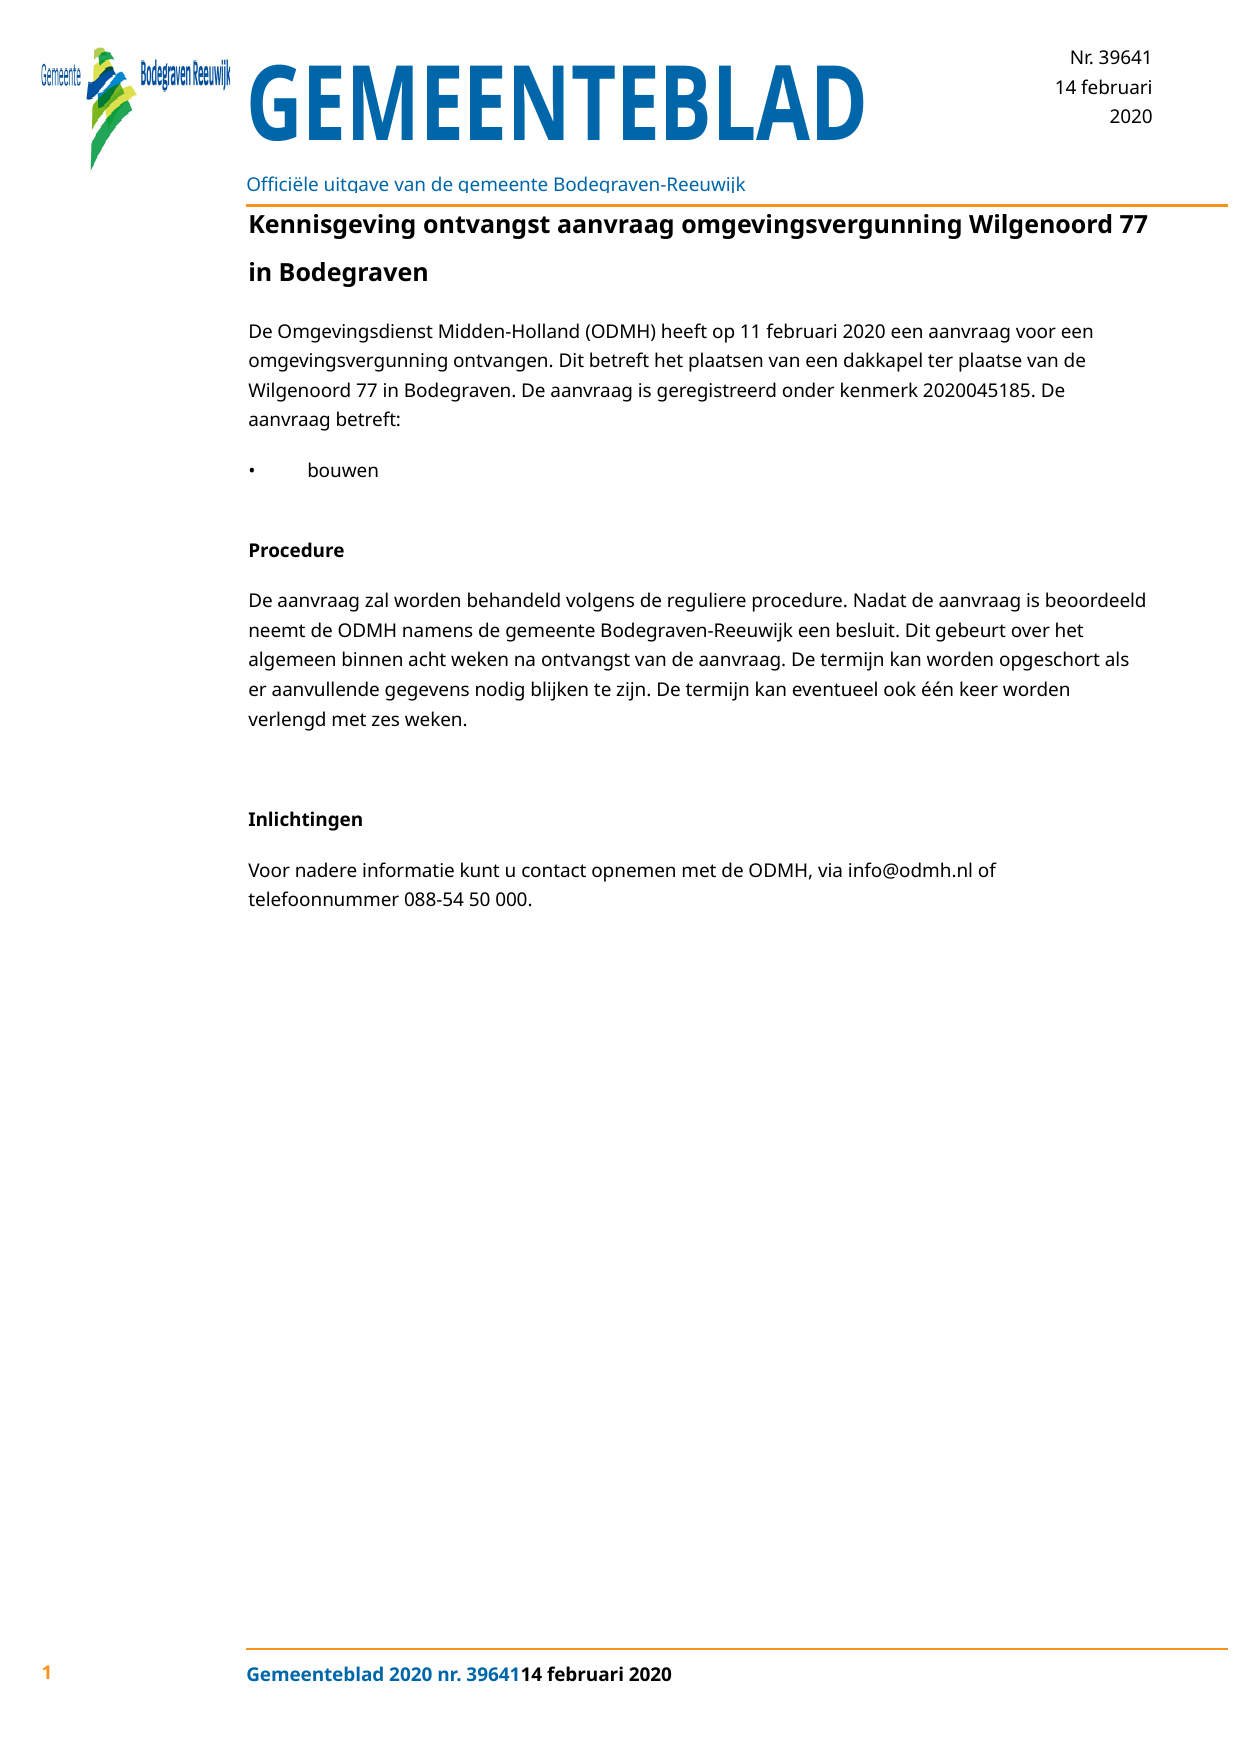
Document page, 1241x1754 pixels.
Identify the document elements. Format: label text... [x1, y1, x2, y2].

text Kennisgeving ontvangst aanvraag omgevingsvergunning Wilgenoord 77 in Bodegraven [248, 207, 1152, 288]
text Inlichtingen [248, 807, 1152, 832]
text Voor nadere informatie kunt u contact opnemen met de ODMH, via info@odmh.nl of telefoonnummer 088-54 50 000. [248, 857, 1152, 912]
text Procedure [248, 537, 1152, 563]
text De aanvraag zal worden behandeld volgens de reguliere procedure. Nadat de aanvraag is beoordeeld neemt de ODMH namens de gemeente Bodegraven-Reeuwijk een besluit. Dit gebeurt over het algemeen binnen acht weken na ontvangst van de aanvraag. De termijn kan worden opgeschort als er aanvullende gegevens nodig blijken te zijn. De termijn kan eventueel ook één keer worden verlengd met zes weken. [248, 587, 1152, 732]
list bouwen [248, 457, 1152, 483]
text De Omgevingsdienst Midden-Holland (ODMH) heeft op 11 februari 2020 een aanvraag voor een omgevingsvergunning ontvangen. Dit betreft het plaatsen van een dakkapel ter plaatse van de Wilgenoord 77 in Bodegraven. De aanvraag is geregistreerd onder kenmerk 2020045185. De aanvraag betreft: [248, 318, 1152, 432]
picture [41, 47, 231, 172]
